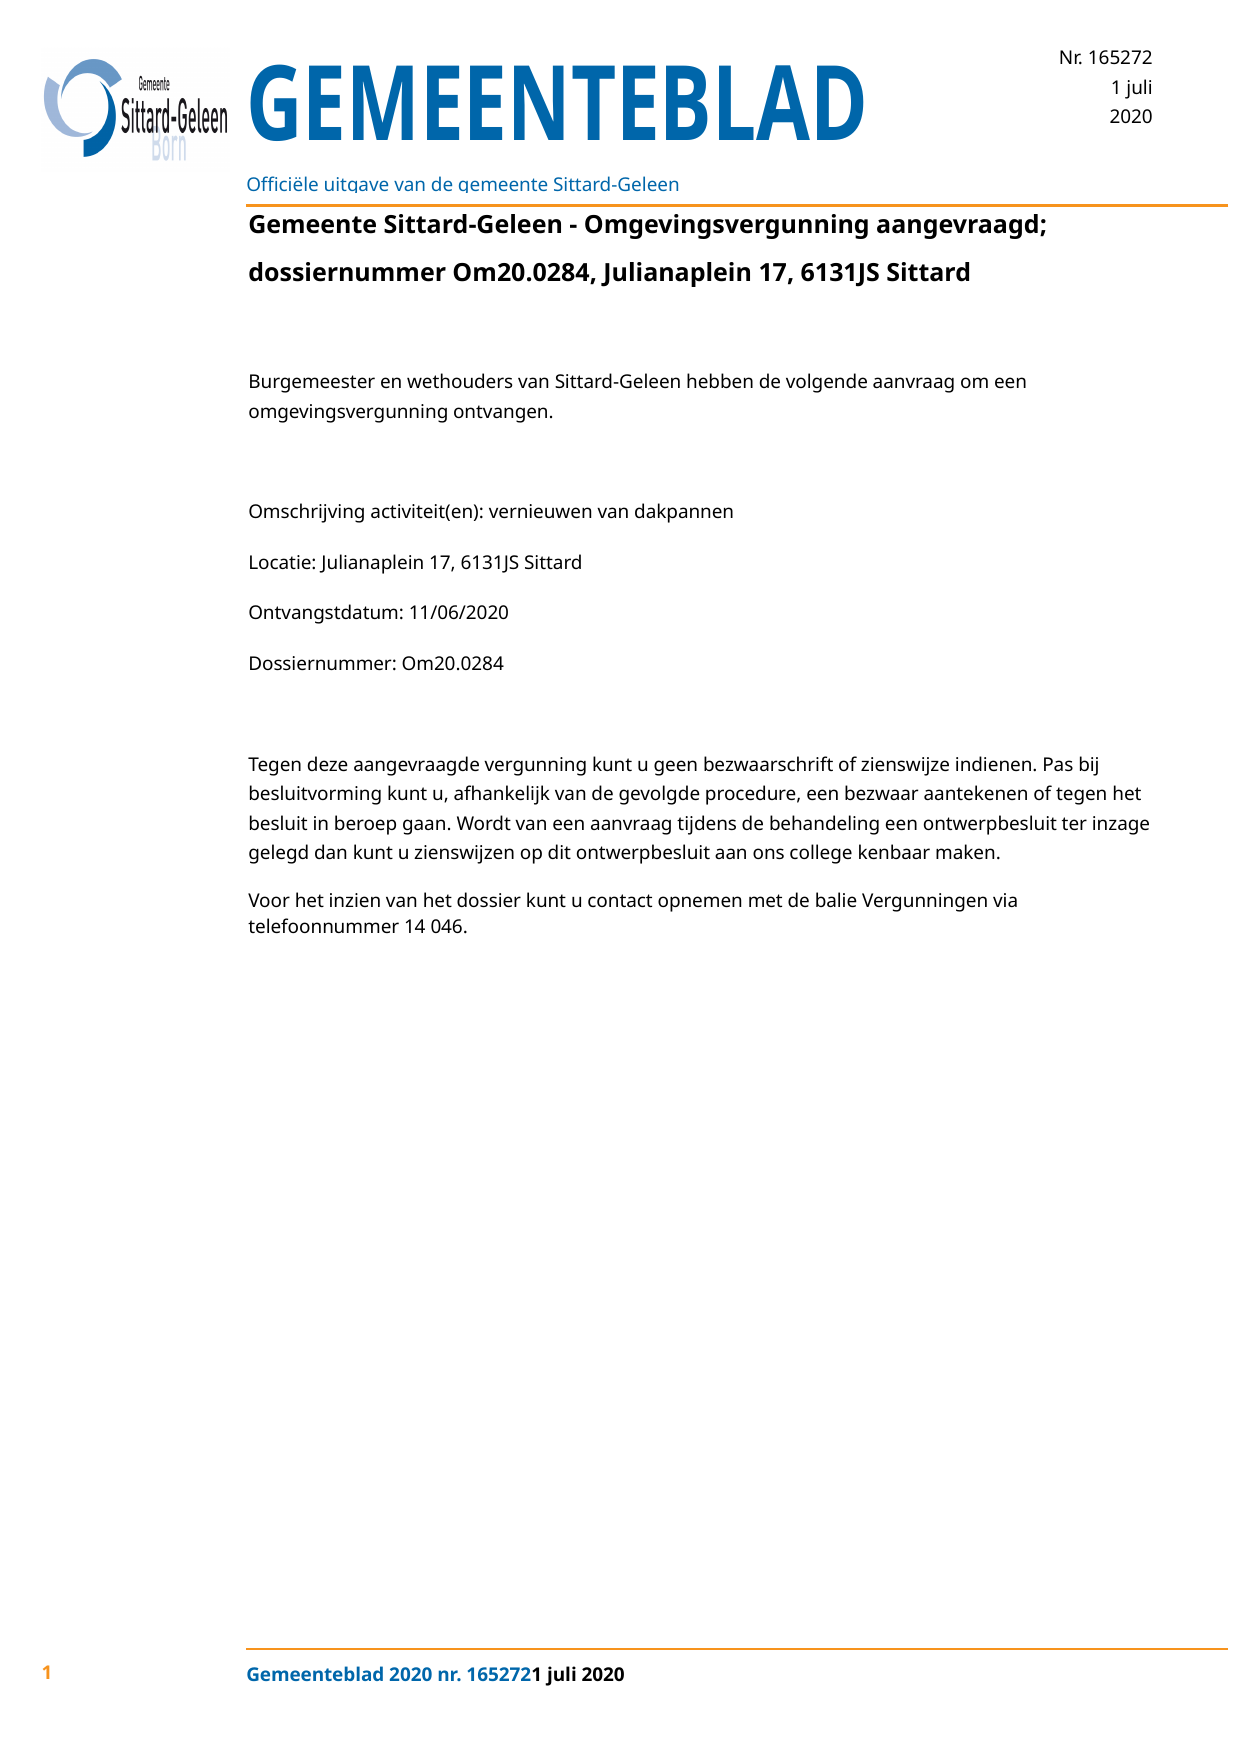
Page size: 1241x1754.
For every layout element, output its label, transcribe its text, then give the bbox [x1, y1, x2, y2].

text Dossiernummer: Om20.0284 [248, 650, 1152, 676]
picture [41, 47, 231, 172]
text Tegen deze aangevraagde vergunning kunt u geen bezwaarschrift of zienswijze indienen. Pas bij besluitvorming kunt u, afhankelijk van de gevolgde procedure, een bezwaar aantekenen of tegen het besluit in beroep gaan. Wordt van een aanvraag tijdens de behandeling een ontwerpbesluit ter inzage gelegd dan kunt u zienswijzen op dit ontwerpbesluit aan ons college kenbaar maken. [248, 751, 1152, 865]
text Locatie: Julianaplein 17, 6131JS Sittard [248, 549, 1152, 575]
text Ontvangstdatum: 11/06/2020 [248, 599, 1152, 625]
text Omschrijving activiteit(en): vernieuwen van dakpannen [248, 499, 1152, 524]
text Voor het inzien van het dossier kunt u contact opnemen met de balie Vergunningen via telefoonnummer 14 046. [248, 887, 1152, 939]
text Burgemeester en wethouders van Sittard-Geleen hebben de volgende aanvraag om een omgevingsvergunning ontvangen. [248, 368, 1152, 424]
text Gemeente Sittard-Geleen - Omgevingsvergunning aangevraagd; dossiernummer Om20.0284, Julianaplein 17, 6131JS Sittard [248, 207, 1152, 288]
